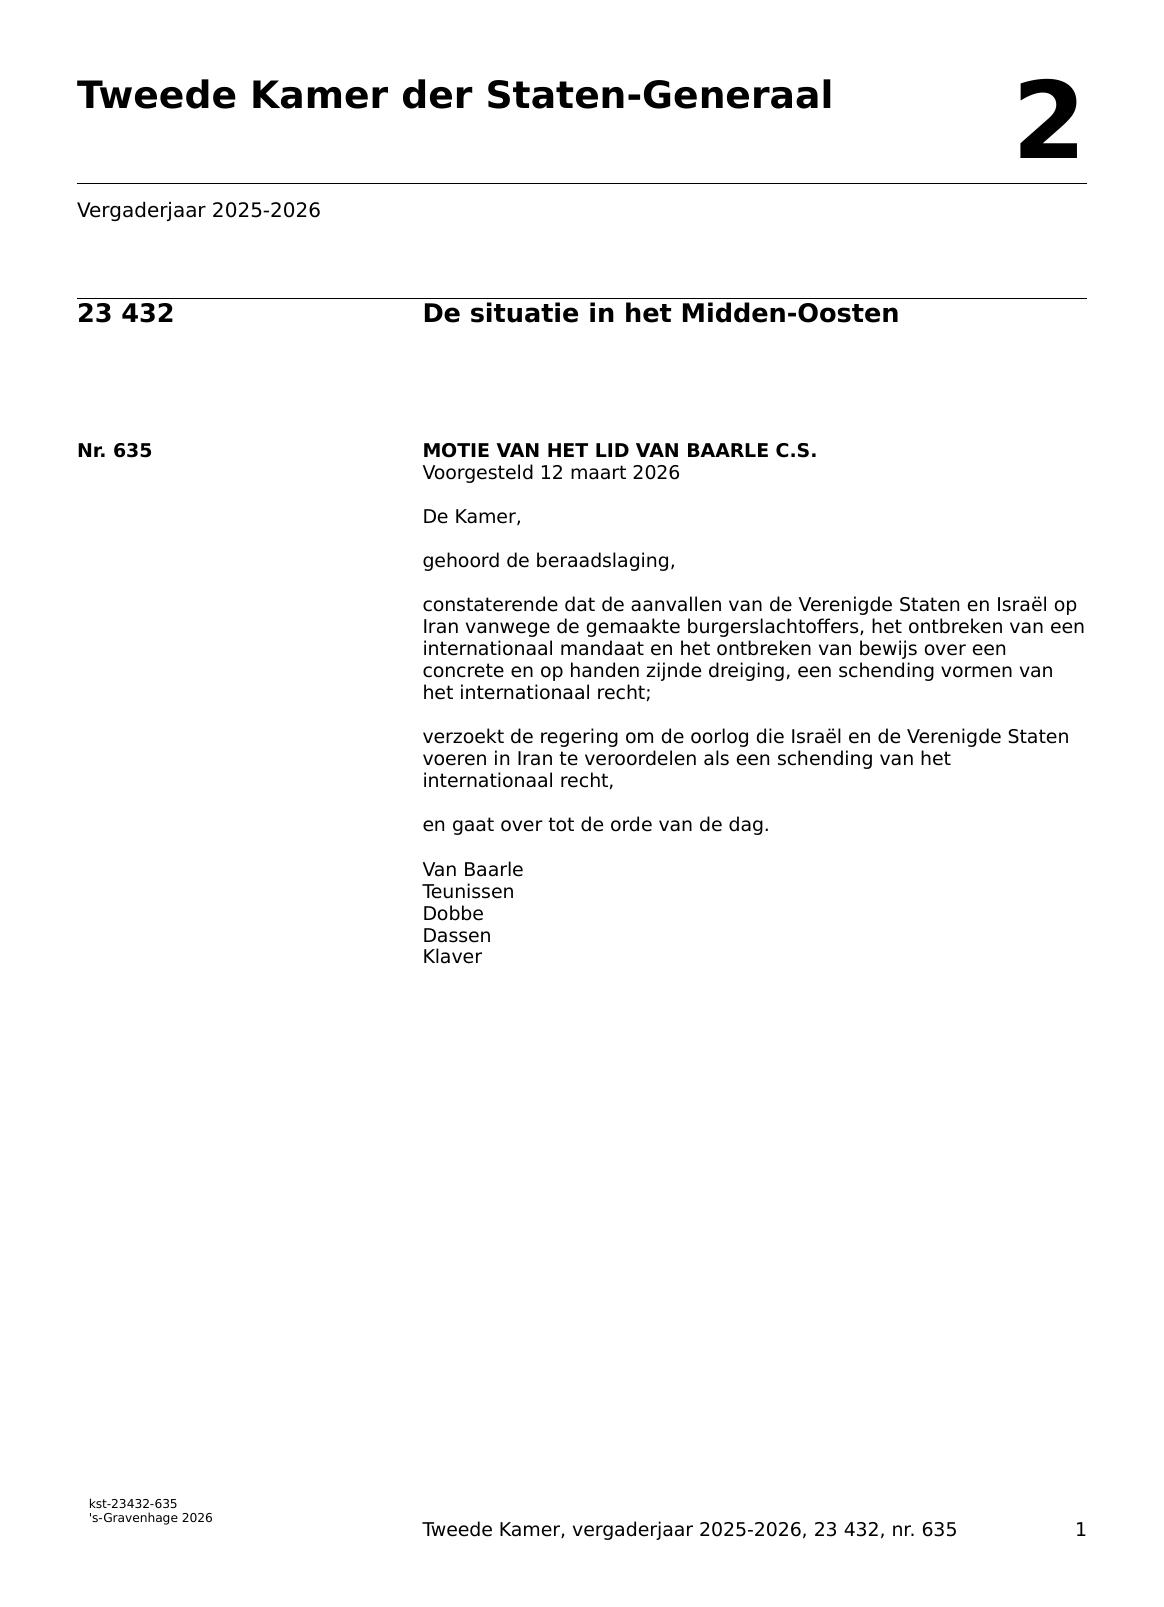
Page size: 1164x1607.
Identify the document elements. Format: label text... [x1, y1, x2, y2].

text Dobbe [422, 902, 1087, 924]
text verzoekt de regering om de oorlog die Israël en de Verenigde Staten voeren in Iran te veroordelen als een schending van het internationaal recht, [422, 726, 1087, 792]
text Teunissen [422, 881, 1087, 902]
text kst-23432-635 [88, 1497, 323, 1511]
table_header 2 [886, 59, 1087, 183]
text Van Baarle [422, 858, 1087, 881]
text 's-Gravenhage 2026 [88, 1511, 323, 1525]
text gehoord de beraadslaging, [422, 550, 1087, 572]
text constaterende dat de aanvallen van de Verenigde Staten en Israël op Iran vanwege de gemaakte burgerslachtoffers, het ontbreken van een internationaal mandaat en het ontbreken van bewijs over een concrete en op handen zijnde dreiging, een schending vormen van het internationaal recht; [422, 594, 1087, 704]
table_header Tweede Kamer der Staten-Generaal [77, 59, 886, 183]
subtitle Nr. 635 MOTIE VAN HET LID VAN BAARLE C.S. [77, 440, 1087, 462]
text Voorgesteld 12 maart 2026 [422, 462, 1087, 484]
text Klaver [422, 946, 1087, 968]
text Dassen [422, 924, 1087, 946]
subtitle 23 432 De situatie in het Midden-Oosten [77, 299, 1087, 329]
text De Kamer, [422, 506, 1087, 528]
text en gaat over tot de orde van de dag. [422, 814, 1087, 836]
table_cell Vergaderjaar 2025-2026 [77, 184, 1087, 298]
